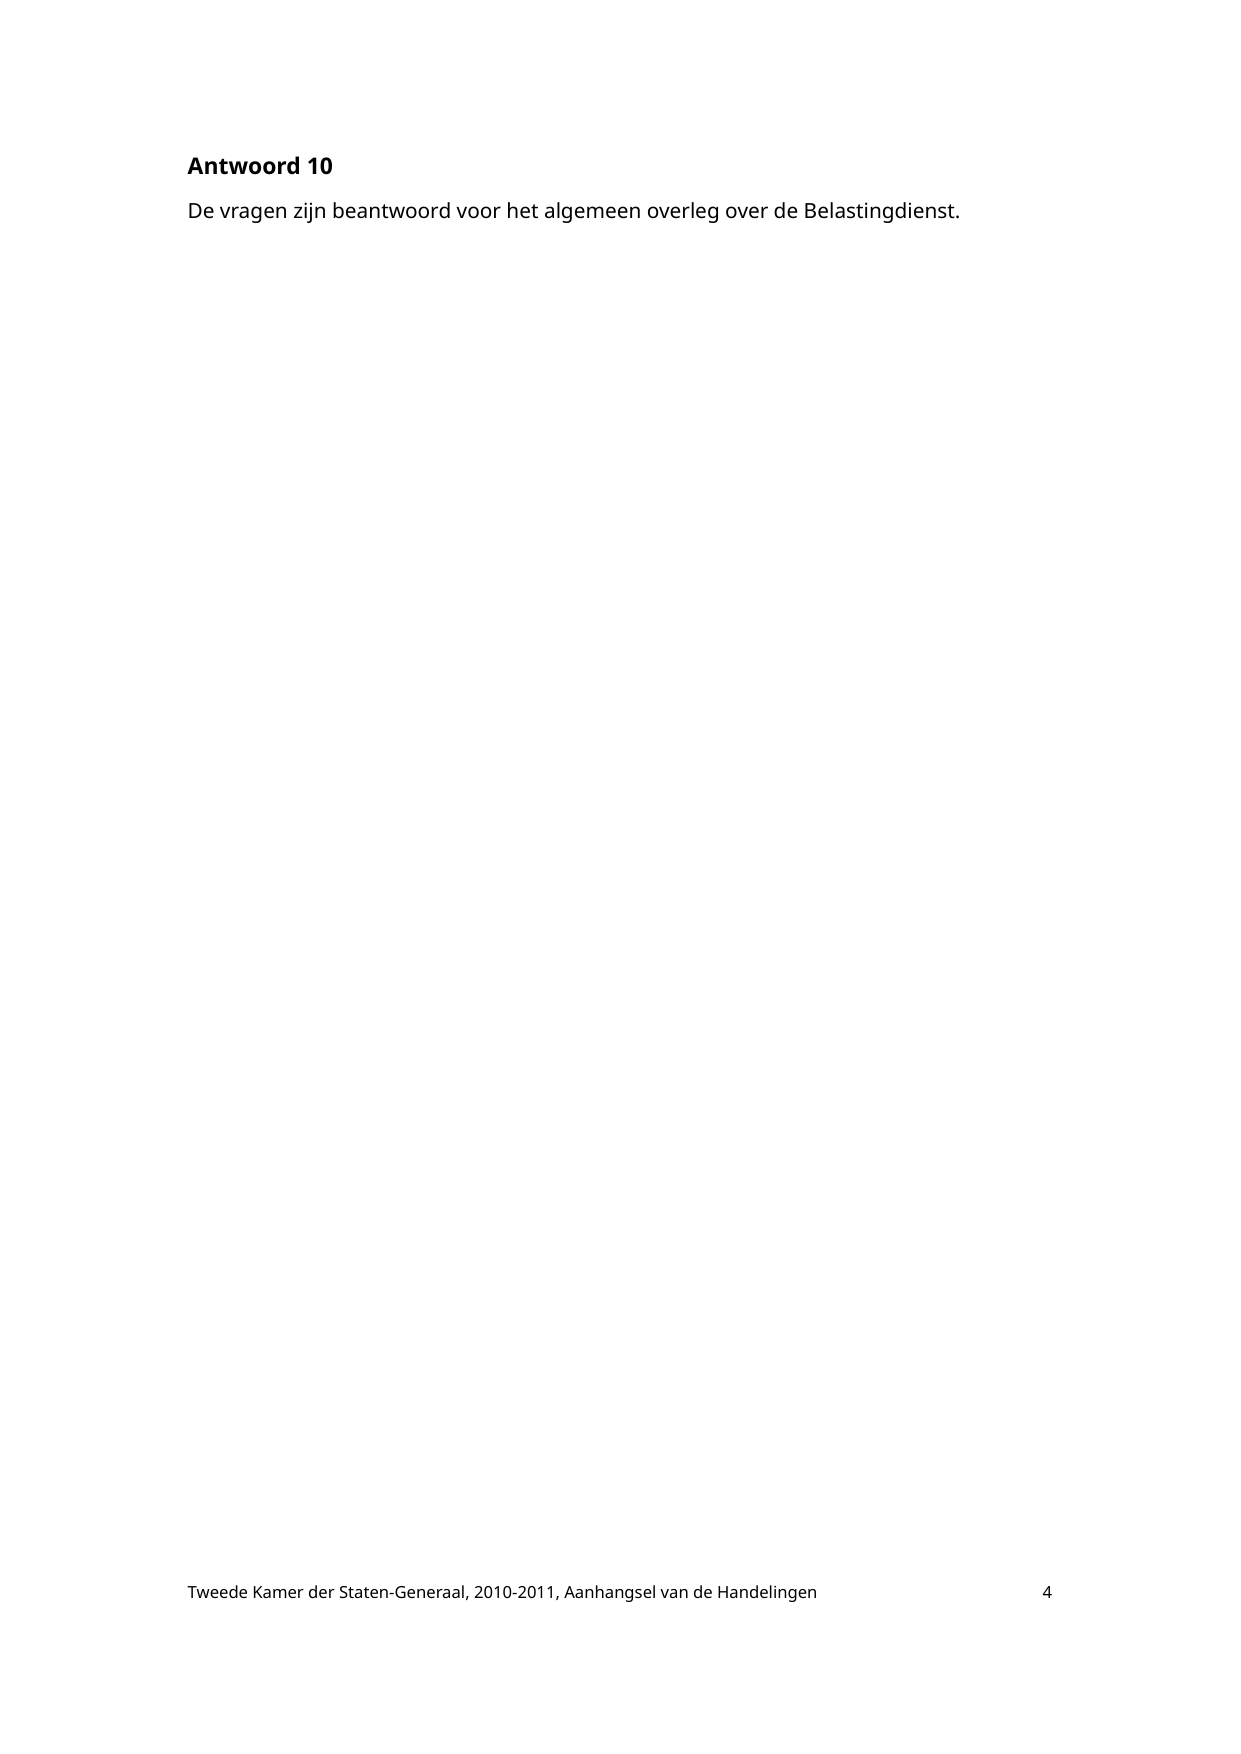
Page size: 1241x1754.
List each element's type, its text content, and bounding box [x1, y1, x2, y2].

text De vragen zijn beantwoord voor het algemeen overleg over de Belastingdienst. [187, 196, 1053, 225]
subtitle Antwoord 10 [187, 150, 1053, 181]
